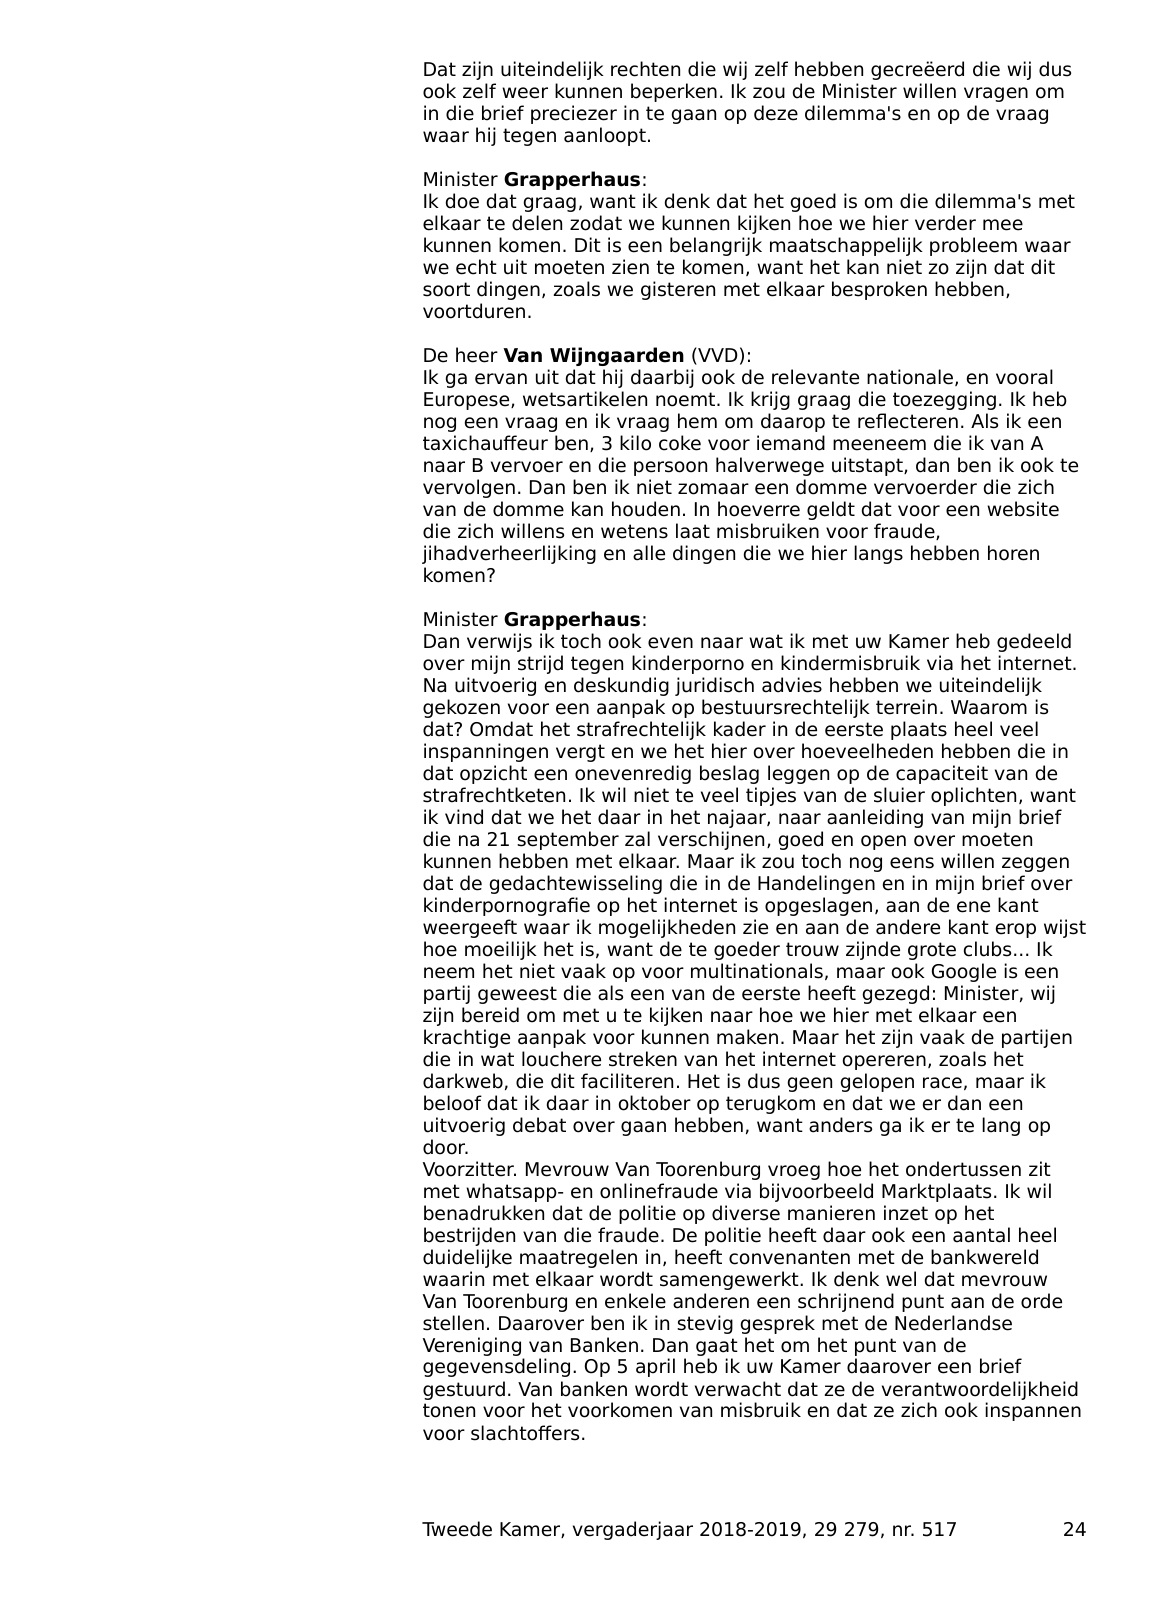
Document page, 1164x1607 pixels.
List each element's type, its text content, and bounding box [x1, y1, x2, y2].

text Dan verwijs ik toch ook even naar wat ik met uw Kamer heb gedeeld over mijn strijd tegen kinderporno en kindermisbruik via het internet. Na uitvoerig en deskundig juridisch advies hebben we uiteindelijk gekozen voor een aanpak op bestuursrechtelijk terrein. Waarom is dat? Omdat het strafrechtelijk kader in de eerste plaats heel veel inspanningen vergt en we het hier over hoeveelheden hebben die in dat opzicht een onevenredig beslag leggen op de capaciteit van de strafrechtketen. Ik wil niet te veel tipjes van de sluier oplichten, want ik vind dat we het daar in het najaar, naar aanleiding van mijn brief die na 21 september zal verschijnen, goed en open over moeten kunnen hebben met elkaar. Maar ik zou toch nog eens willen zeggen dat de gedachtewisseling die in de Handelingen en in mijn brief over kinderpornografie op het internet is opgeslagen, aan de ene kant weergeeft waar ik mogelijkheden zie en aan de andere kant erop wijst hoe moeilijk het is, want de te goeder trouw zijnde grote clubs... Ik neem het niet vaak op voor multinationals, maar ook Google is een partij geweest die als een van de eerste heeft gezegd: Minister, wij zijn bereid om met u te kijken naar hoe we hier met elkaar een krachtige aanpak voor kunnen maken. Maar het zijn vaak de partijen die in wat louchere streken van het internet opereren, zoals het darkweb, die dit faciliteren. Het is dus geen gelopen race, maar ik beloof dat ik daar in oktober op terugkom en dat we er dan een uitvoerig debat over gaan hebben, want anders ga ik er te lang op door. [422, 631, 1087, 1159]
text Voorzitter. Mevrouw Van Toorenburg vroeg hoe het ondertussen zit met whatsapp- en onlinefraude via bijvoorbeeld Marktplaats. Ik wil benadrukken dat de politie op diverse manieren inzet op het bestrijden van die fraude. De politie heeft daar ook een aantal heel duidelijke maatregelen in, heeft convenanten met de bankwereld waarin met elkaar wordt samengewerkt. Ik denk wel dat mevrouw Van Toorenburg en enkele anderen een schrijnend punt aan de orde stellen. Daarover ben ik in stevig gesprek met de Nederlandse Vereniging van Banken. Dan gaat het om het punt van de gegevensdeling. Op 5 april heb ik uw Kamer daarover een brief gestuurd. Van banken wordt verwacht dat ze de verantwoordelijkheid tonen voor het voorkomen van misbruik en dat ze zich ook inspannen voor slachtoffers. [422, 1159, 1087, 1444]
text De heer Van Wijngaarden (VVD): [422, 345, 1087, 367]
text Dat zijn uiteindelijk rechten die wij zelf hebben gecreëerd die wij dus ook zelf weer kunnen beperken. Ik zou de Minister willen vragen om in die brief preciezer in te gaan op deze dilemma's en op de vraag waar hij tegen aanloopt. [422, 59, 1087, 147]
text Minister Grapperhaus: [422, 169, 1087, 191]
text Ik ga ervan uit dat hij daarbij ook de relevante nationale, en vooral Europese, wetsartikelen noemt. Ik krijg graag die toezegging. Ik heb nog een vraag en ik vraag hem om daarop te reflecteren. Als ik een taxichauffeur ben, 3 kilo coke voor iemand meeneem die ik van A naar B vervoer en die persoon halverwege uitstapt, dan ben ik ook te vervolgen. Dan ben ik niet zomaar een domme vervoerder die zich van de domme kan houden. In hoeverre geldt dat voor een website die zich willens en wetens laat misbruiken voor fraude, jihadverheerlijking en alle dingen die we hier langs hebben horen komen? [422, 367, 1087, 587]
text Minister Grapperhaus: [422, 609, 1087, 631]
text Ik doe dat graag, want ik denk dat het goed is om die dilemma's met elkaar te delen zodat we kunnen kijken hoe we hier verder mee kunnen komen. Dit is een belangrijk maatschappelijk probleem waar we echt uit moeten zien te komen, want het kan niet zo zijn dat dit soort dingen, zoals we gisteren met elkaar besproken hebben, voortduren. [422, 191, 1087, 323]
